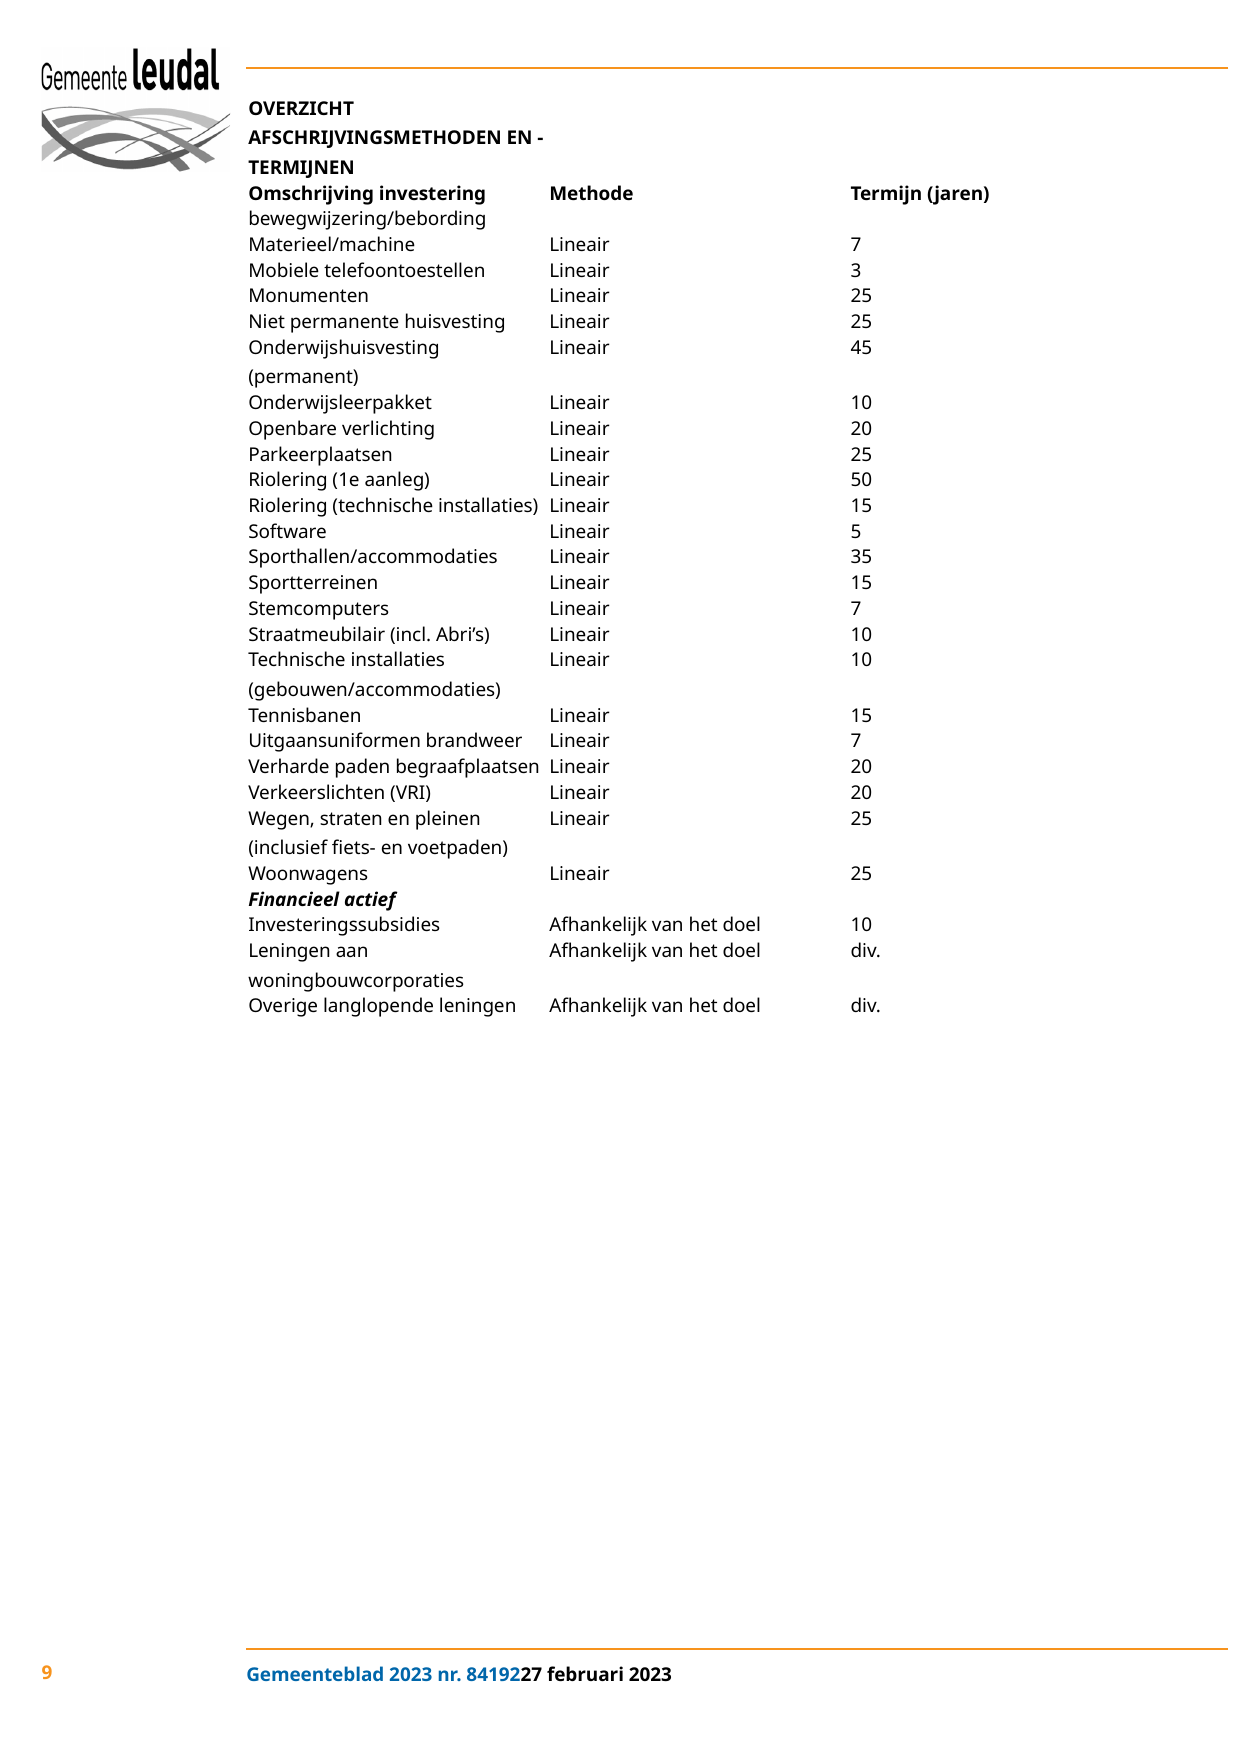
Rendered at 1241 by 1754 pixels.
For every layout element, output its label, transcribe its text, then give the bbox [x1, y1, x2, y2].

table_cell 25 [850, 860, 1152, 886]
table_cell Tennisbanen [248, 702, 549, 728]
table_cell Lineair [549, 334, 850, 389]
table_cell 25 [850, 308, 1152, 334]
table_cell Lineair [549, 595, 850, 621]
table_header [850, 95, 1152, 180]
table_cell Onderwijsleerpakket [248, 389, 549, 415]
table_cell Lineair [549, 518, 850, 544]
table_cell Verkeerslichten (VRI) [248, 779, 549, 805]
table_cell Lineair [549, 702, 850, 728]
table_cell Afhankelijk van het doel [549, 993, 850, 1018]
table_cell div. [850, 993, 1152, 1018]
table_cell Monumenten [248, 283, 549, 308]
table_cell [850, 205, 1152, 231]
table_cell Financieel actief [248, 886, 549, 912]
table_cell Openbare verlichting [248, 415, 549, 441]
table_cell Niet permanente huisvesting [248, 308, 549, 334]
table_cell Riolering (1e aanleg) [248, 467, 549, 492]
table_cell Overige langlopende leningen [248, 993, 549, 1018]
table_cell Lineair [549, 467, 850, 492]
table_cell Lineair [549, 754, 850, 779]
table_cell Termijn (jaren) [850, 180, 1152, 205]
table_cell Sporthallen/accommodaties [248, 544, 549, 569]
table_cell Lineair [549, 728, 850, 753]
table_cell Lineair [549, 389, 850, 415]
table_cell Lineair [549, 544, 850, 569]
table_cell Lineair [549, 415, 850, 441]
table_cell 15 [850, 492, 1152, 518]
picture [41, 47, 231, 172]
table_cell 20 [850, 415, 1152, 441]
table_cell 25 [850, 441, 1152, 467]
table_cell 20 [850, 779, 1152, 805]
table_cell 20 [850, 754, 1152, 779]
table_cell Investeringssubsidies [248, 912, 549, 937]
table_cell Lineair [549, 257, 850, 283]
table_cell Lineair [549, 647, 850, 702]
table_cell Straatmeubilair (incl. Abri’s) [248, 621, 549, 647]
table_cell Afhankelijk van het doel [549, 912, 850, 937]
table_cell div. [850, 938, 1152, 993]
table_cell Methode [549, 180, 850, 205]
table_cell 10 [850, 912, 1152, 937]
table_cell bewegwijzering/bebording [248, 205, 549, 231]
table_cell Lineair [549, 308, 850, 334]
table_cell 15 [850, 702, 1152, 728]
table_cell Sportterreinen [248, 570, 549, 595]
table_cell Lineair [549, 621, 850, 647]
table_cell Lineair [549, 441, 850, 467]
table_header [549, 95, 850, 180]
table_cell Omschrijving investering [248, 180, 549, 205]
table_cell Materieel/machine [248, 231, 549, 257]
table_cell Wegen, straten en pleinen (inclusief fiets- en voetpaden) [248, 805, 549, 860]
table_cell Woonwagens [248, 860, 549, 886]
table_cell Software [248, 518, 549, 544]
table_cell Riolering (technische installaties) [248, 492, 549, 518]
table_cell Afhankelijk van het doel [549, 938, 850, 993]
table_cell 10 [850, 621, 1152, 647]
table_cell Onderwijshuisvesting (permanent) [248, 334, 549, 389]
table_cell 5 [850, 518, 1152, 544]
table_cell Leningen aan woningbouwcorporaties [248, 938, 549, 993]
table_cell Mobiele telefoontoestellen [248, 257, 549, 283]
table_cell 15 [850, 570, 1152, 595]
table_cell 7 [850, 728, 1152, 753]
table_cell Lineair [549, 570, 850, 595]
table_header OVERZICHT AFSCHRIJVINGSMETHODEN EN -TERMIJNEN [248, 95, 549, 180]
table_cell 10 [850, 647, 1152, 702]
table_cell 25 [850, 283, 1152, 308]
table_cell 35 [850, 544, 1152, 569]
table_cell Verharde paden begraafplaatsen [248, 754, 549, 779]
table_cell Technische installaties (gebouwen/accommodaties) [248, 647, 549, 702]
table_cell Stemcomputers [248, 595, 549, 621]
table_cell 7 [850, 595, 1152, 621]
table_cell Lineair [549, 779, 850, 805]
table_cell Lineair [549, 231, 850, 257]
table_cell Lineair [549, 283, 850, 308]
table_cell [850, 886, 1152, 912]
table_cell 7 [850, 231, 1152, 257]
table_cell 3 [850, 257, 1152, 283]
table_cell 10 [850, 389, 1152, 415]
table_cell [549, 886, 850, 912]
table_cell 50 [850, 467, 1152, 492]
table_cell [549, 205, 850, 231]
table_cell 25 [850, 805, 1152, 860]
table_cell 45 [850, 334, 1152, 389]
table_cell Parkeerplaatsen [248, 441, 549, 467]
table_cell Lineair [549, 492, 850, 518]
table_cell Lineair [549, 805, 850, 860]
table_cell Uitgaansuniformen brandweer [248, 728, 549, 753]
table_cell Lineair [549, 860, 850, 886]
